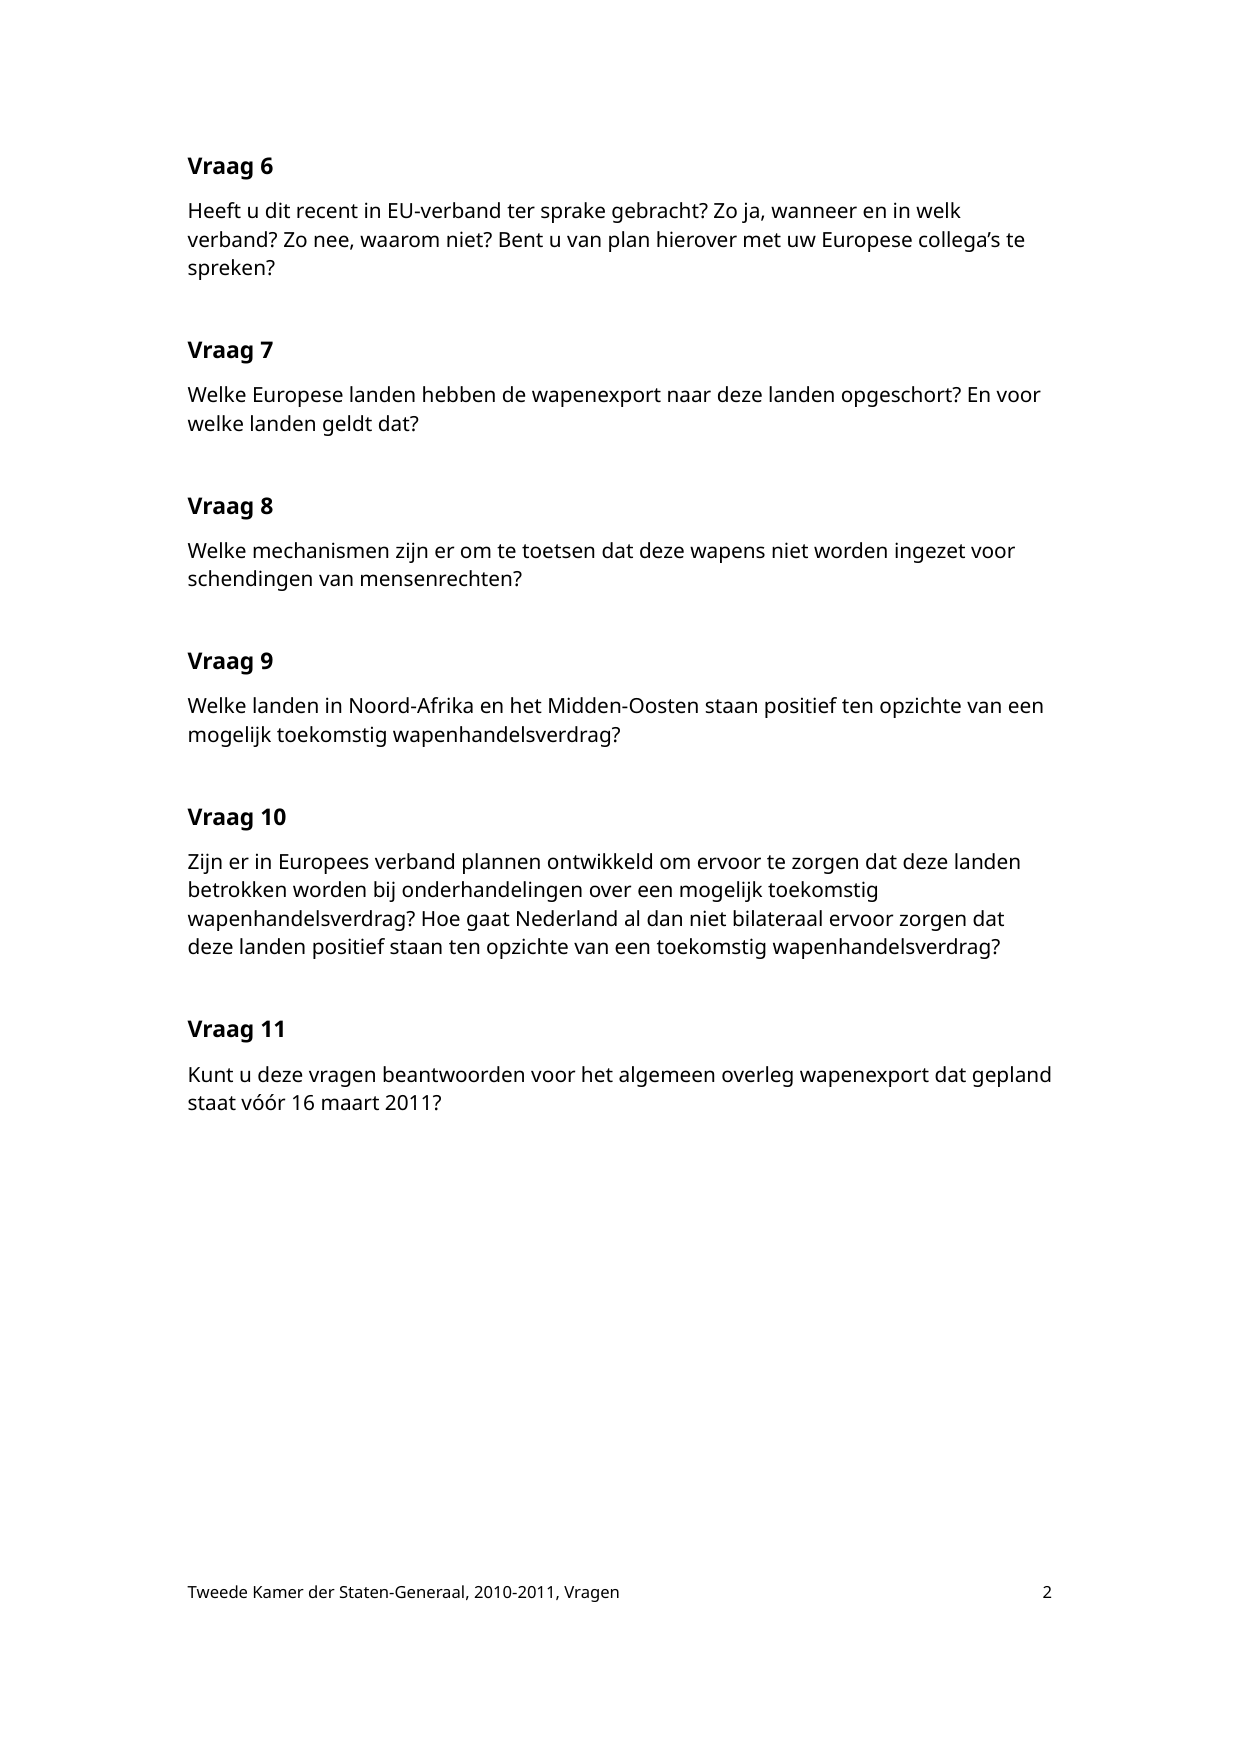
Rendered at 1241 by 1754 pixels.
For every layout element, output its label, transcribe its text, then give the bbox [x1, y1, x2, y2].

subtitle Vraag 10 [187, 801, 1053, 832]
text Zijn er in Europees verband plannen ontwikkeld om ervoor te zorgen dat deze landen betrokken worden bij onderhandelingen over een mogelijk toekomstig wapenhandelsverdrag? Hoe gaat Nederland al dan niet bilateraal ervoor zorgen dat deze landen positief staan ten opzichte van een toekomstig wapenhandelsverdrag? [187, 847, 1053, 961]
text Welke Europese landen hebben de wapenexport naar deze landen opgeschort? En voor welke landen geldt dat? [187, 380, 1053, 437]
subtitle Vraag 11 [187, 1013, 1053, 1045]
subtitle Vraag 7 [187, 334, 1053, 365]
subtitle Vraag 6 [187, 150, 1053, 181]
subtitle Vraag 8 [187, 490, 1053, 521]
text Heeft u dit recent in EU-verband ter sprake gebracht? Zo ja, wanneer en in welk verband? Zo nee, waarom niet? Bent u van plan hierover met uw Europese collega’s te spreken? [187, 196, 1053, 282]
text Kunt u deze vragen beantwoorden voor het algemeen overleg wapenexport dat gepland staat vóór 16 maart 2011? [187, 1060, 1053, 1117]
subtitle Vraag 9 [187, 645, 1053, 677]
text Welke mechanismen zijn er om te toetsen dat deze wapens niet worden ingezet voor schendingen van mensenrechten? [187, 536, 1053, 593]
text Welke landen in Noord-Afrika en het Midden-Oosten staan positief ten opzichte van een mogelijk toekomstig wapenhandelsverdrag? [187, 692, 1053, 748]
